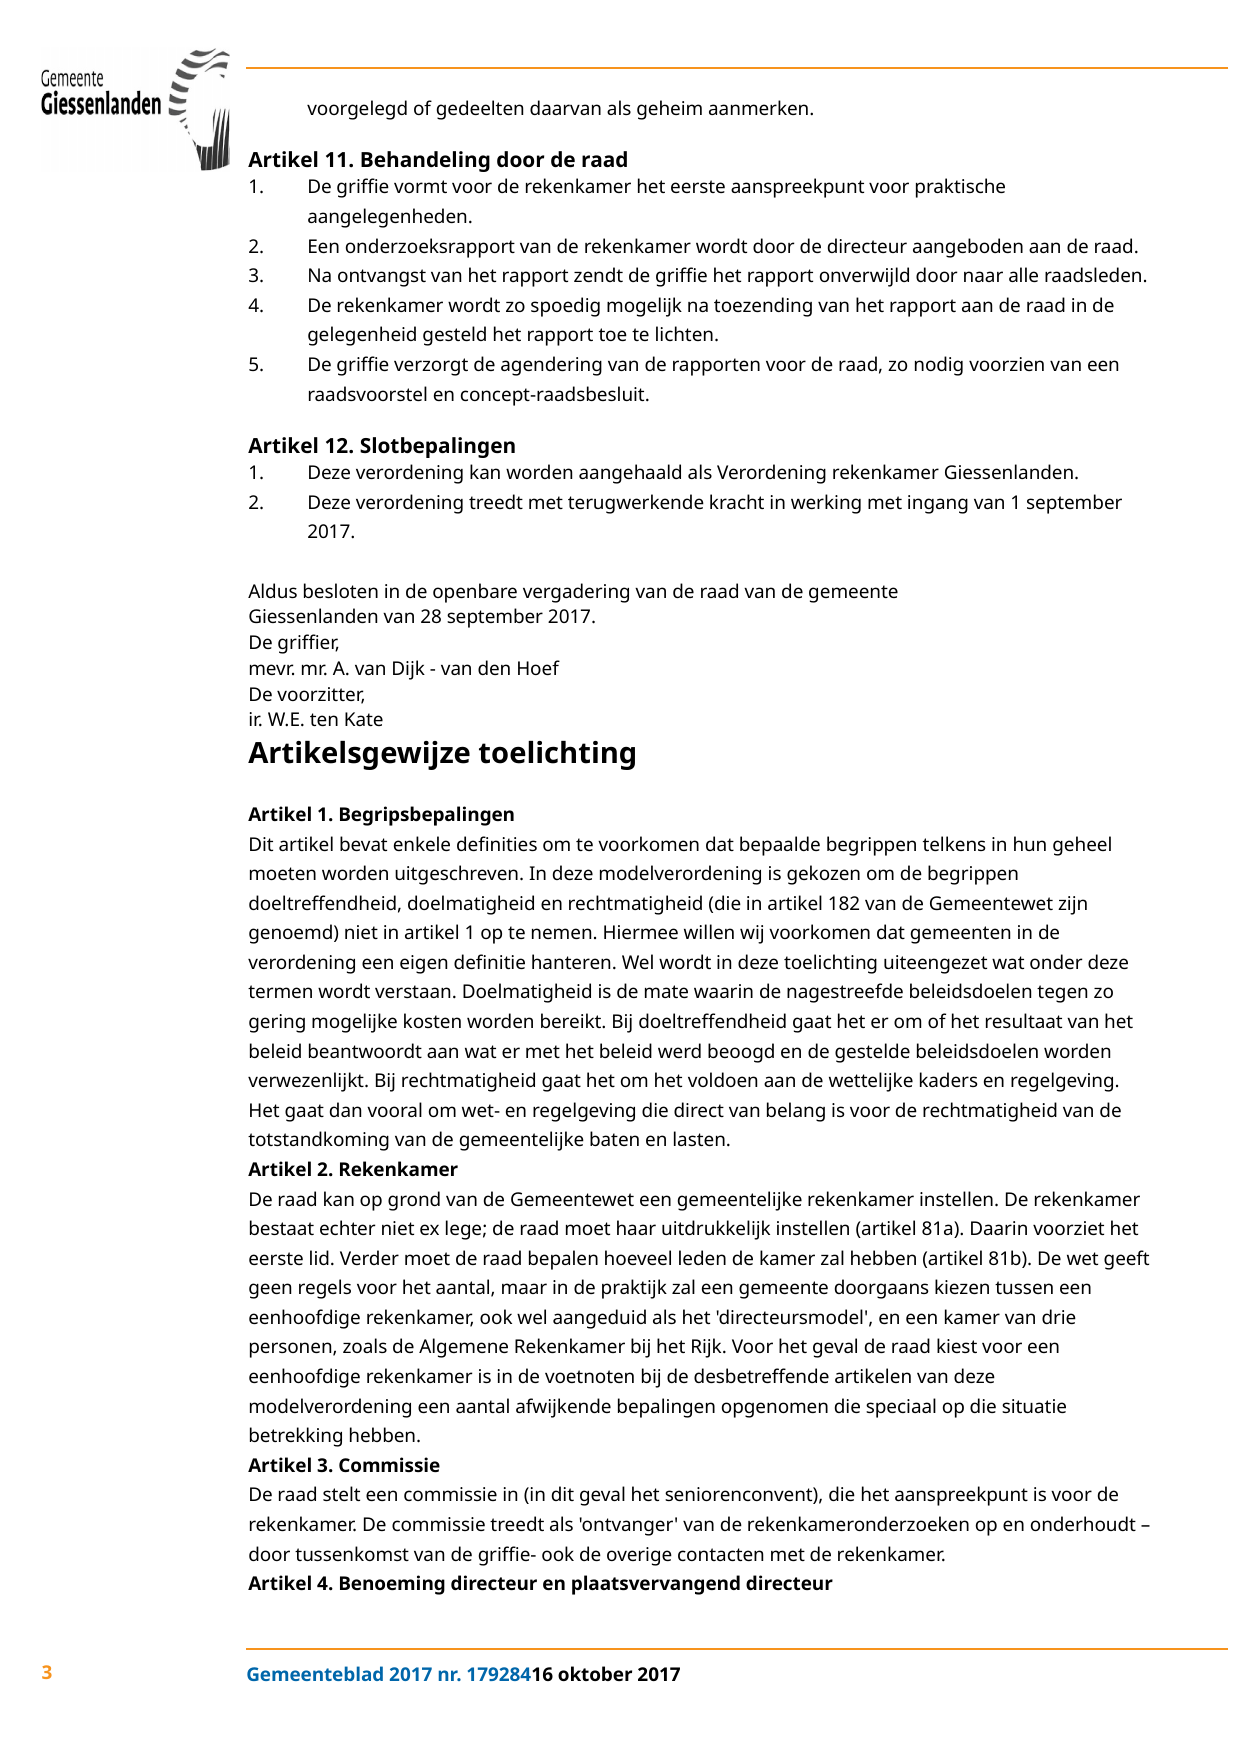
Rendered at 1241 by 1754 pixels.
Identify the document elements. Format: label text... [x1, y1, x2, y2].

text De voorzitter, [248, 681, 1152, 707]
text Artikel 11. Behandeling door de raad [248, 145, 1152, 174]
text Dit artikel bevat enkele definities om te voorkomen dat bepaalde begrippen telkens in hun geheel moeten worden uitgeschreven. In deze modelverordening is gekozen om de begrippen doeltreffendheid, doelmatigheid en rechtmatigheid (die in artikel 182 van de Gemeentewet zijn genoemd) niet in artikel 1 op te nemen. Hiermee willen wij voorkomen dat gemeenten in de verordening een eigen definitie hanteren. Wel wordt in deze toelichting uiteengezet wat onder deze termen wordt verstaan. Doelmatigheid is de mate waarin de nagestreefde beleidsdoelen tegen zo gering mogelijke kosten worden bereikt. Bij doeltreffendheid gaat het er om of het resultaat van het beleid beantwoordt aan wat er met het beleid werd beoogd en de gestelde beleidsdoelen worden verwezenlijkt. Bij rechtmatigheid gaat het om het voldoen aan de wettelijke kaders en regelgeving. Het gaat dan vooral om wet- en regelgeving die direct van belang is voor de rechtmatigheid van de totstandkoming van de gemeentelijke baten en lasten. [248, 831, 1152, 1152]
list De griffie vormt voor de rekenkamer het eerste aanspreekpunt voor praktische aangelegenheden. [248, 174, 1152, 229]
text De griffier, [248, 629, 1152, 655]
list Deze verordening treedt met terugwerkende kracht in werking met ingang van 1 september 2017. [248, 489, 1152, 544]
text De raad kan op grond van de Gemeentewet een gemeentelijke rekenkamer instellen. De rekenkamer bestaat echter niet ex lege; de raad moet haar uitdrukkelijk instellen (artikel 81a). Daarin voorziet het eerste lid. Verder moet de raad bepalen hoeveel leden de kamer zal hebben (artikel 81b). De wet geeft geen regels voor het aantal, maar in de praktijk zal een gemeente doorgaans kiezen tussen een eenhoofdige rekenkamer, ook wel aangeduid als het 'directeursmodel', en een kamer van drie personen, zoals de Algemene Rekenkamer bij het Rijk. Voor het geval de raad kiest voor een eenhoofdige rekenkamer is in de voetnoten bij de desbetreffende artikelen van deze modelverordening een aantal afwijkende bepalingen opgenomen die speciaal op die situatie betrekking hebben. [248, 1186, 1152, 1448]
picture [41, 47, 231, 172]
list Na ontvangst van het rapport zendt de griffie het rapport onverwijld door naar alle raadsleden. [248, 262, 1152, 288]
text Artikel 1. Begripsbepalingen [248, 801, 1152, 827]
text Giessenlanden van 28 september 2017. [248, 604, 1152, 629]
text Artikelsgewijze toelichting [248, 732, 1152, 772]
text De raad stelt een commissie in (in dit geval het seniorenconvent), die het aanspreekpunt is voor de rekenkamer. De commissie treedt als 'ontvanger' van de rekenkameronderzoeken op en onderhoudt – door tussenkomst van de griffie- ook de overige contacten met de rekenkamer. [248, 1482, 1152, 1566]
text Artikel 4. Benoeming directeur en plaatsvervangend directeur [248, 1570, 1152, 1596]
text Artikel 3. Commissie [248, 1452, 1152, 1478]
text ir. W.E. ten Kate [248, 707, 1152, 732]
list voorgelegd of gedeelten daarvan als geheim aanmerken. [248, 95, 1152, 121]
text Aldus besloten in de openbare vergadering van de raad van de gemeente [248, 578, 1152, 604]
text Artikel 12. Slotbepalingen [248, 431, 1152, 459]
list Een onderzoeksrapport van de rekenkamer wordt door de directeur aangeboden aan de raad. [248, 233, 1152, 258]
list De rekenkamer wordt zo spoedig mogelijk na toezending van het rapport aan de raad in de gelegenheid gesteld het rapport toe te lichten. [248, 292, 1152, 347]
list Deze verordening kan worden aangehaald als Verordening rekenkamer Giessenlanden. [248, 459, 1152, 485]
list De griffie verzorgt de agendering van de rapporten voor de raad, zo nodig voorzien van een raadsvoorstel en concept-raadsbesluit. [248, 351, 1152, 406]
text Artikel 2. Rekenkamer [248, 1156, 1152, 1182]
text mevr. mr. A. van Dijk - van den Hoef [248, 655, 1152, 681]
